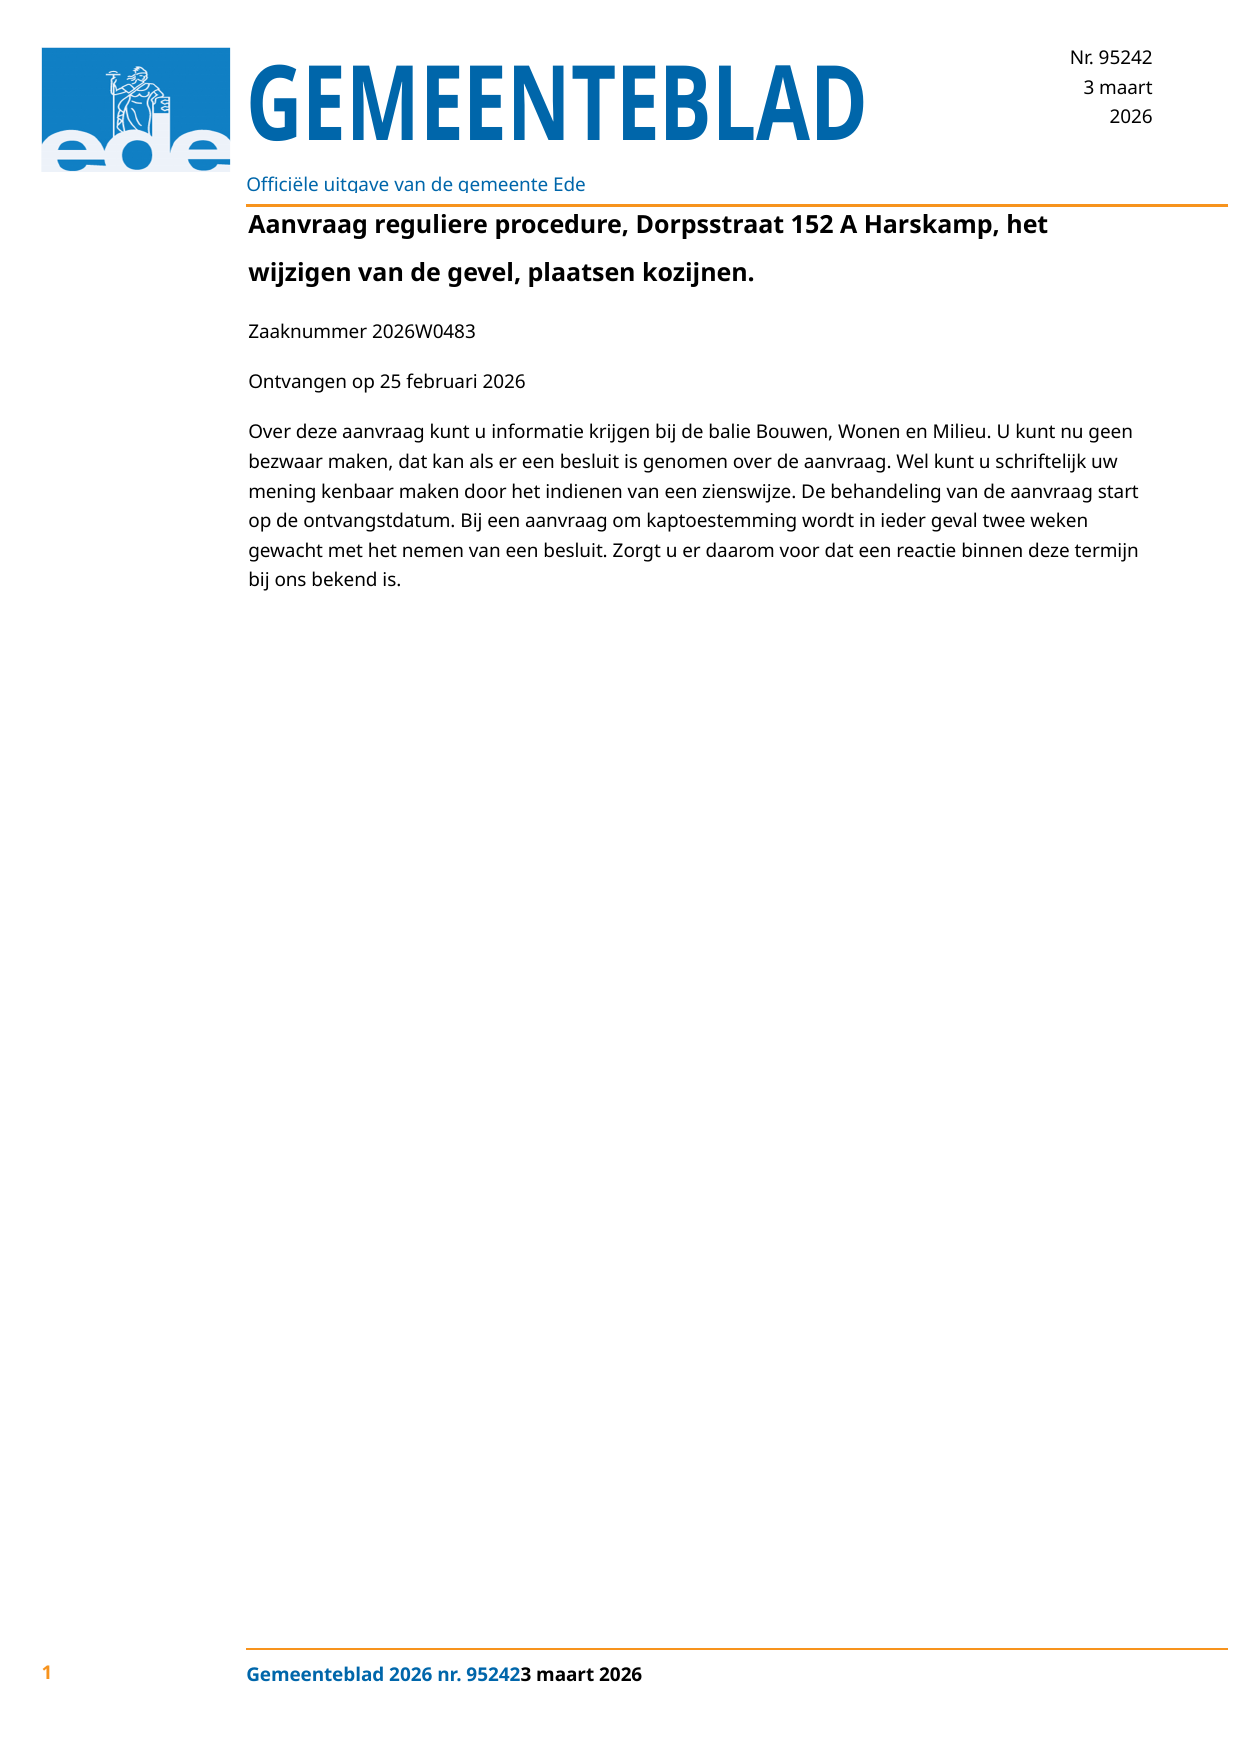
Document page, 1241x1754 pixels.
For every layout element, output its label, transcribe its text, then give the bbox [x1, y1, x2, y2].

text Aanvraag reguliere procedure, Dorpsstraat 152 A Harskamp, het wijzigen van de gevel, plaatsen kozijnen. [248, 207, 1152, 288]
picture [41, 47, 231, 172]
text Zaaknummer 2026W0483 [248, 318, 1152, 344]
text Over deze aanvraag kunt u informatie krijgen bij de balie Bouwen, Wonen en Milieu. U kunt nu geen bezwaar maken, dat kan als er een besluit is genomen over de aanvraag. Wel kunt u schriftelijk uw mening kenbaar maken door het indienen van een zienswijze. De behandeling van de aanvraag start op de ontvangstdatum. Bij een aanvraag om kaptoestemming wordt in ieder geval twee weken gewacht met het nemen van een besluit. Zorgt u er daarom voor dat een reactie binnen deze termijn bij ons bekend is. [248, 419, 1152, 592]
text Ontvangen op 25 februari 2026 [248, 368, 1152, 394]
